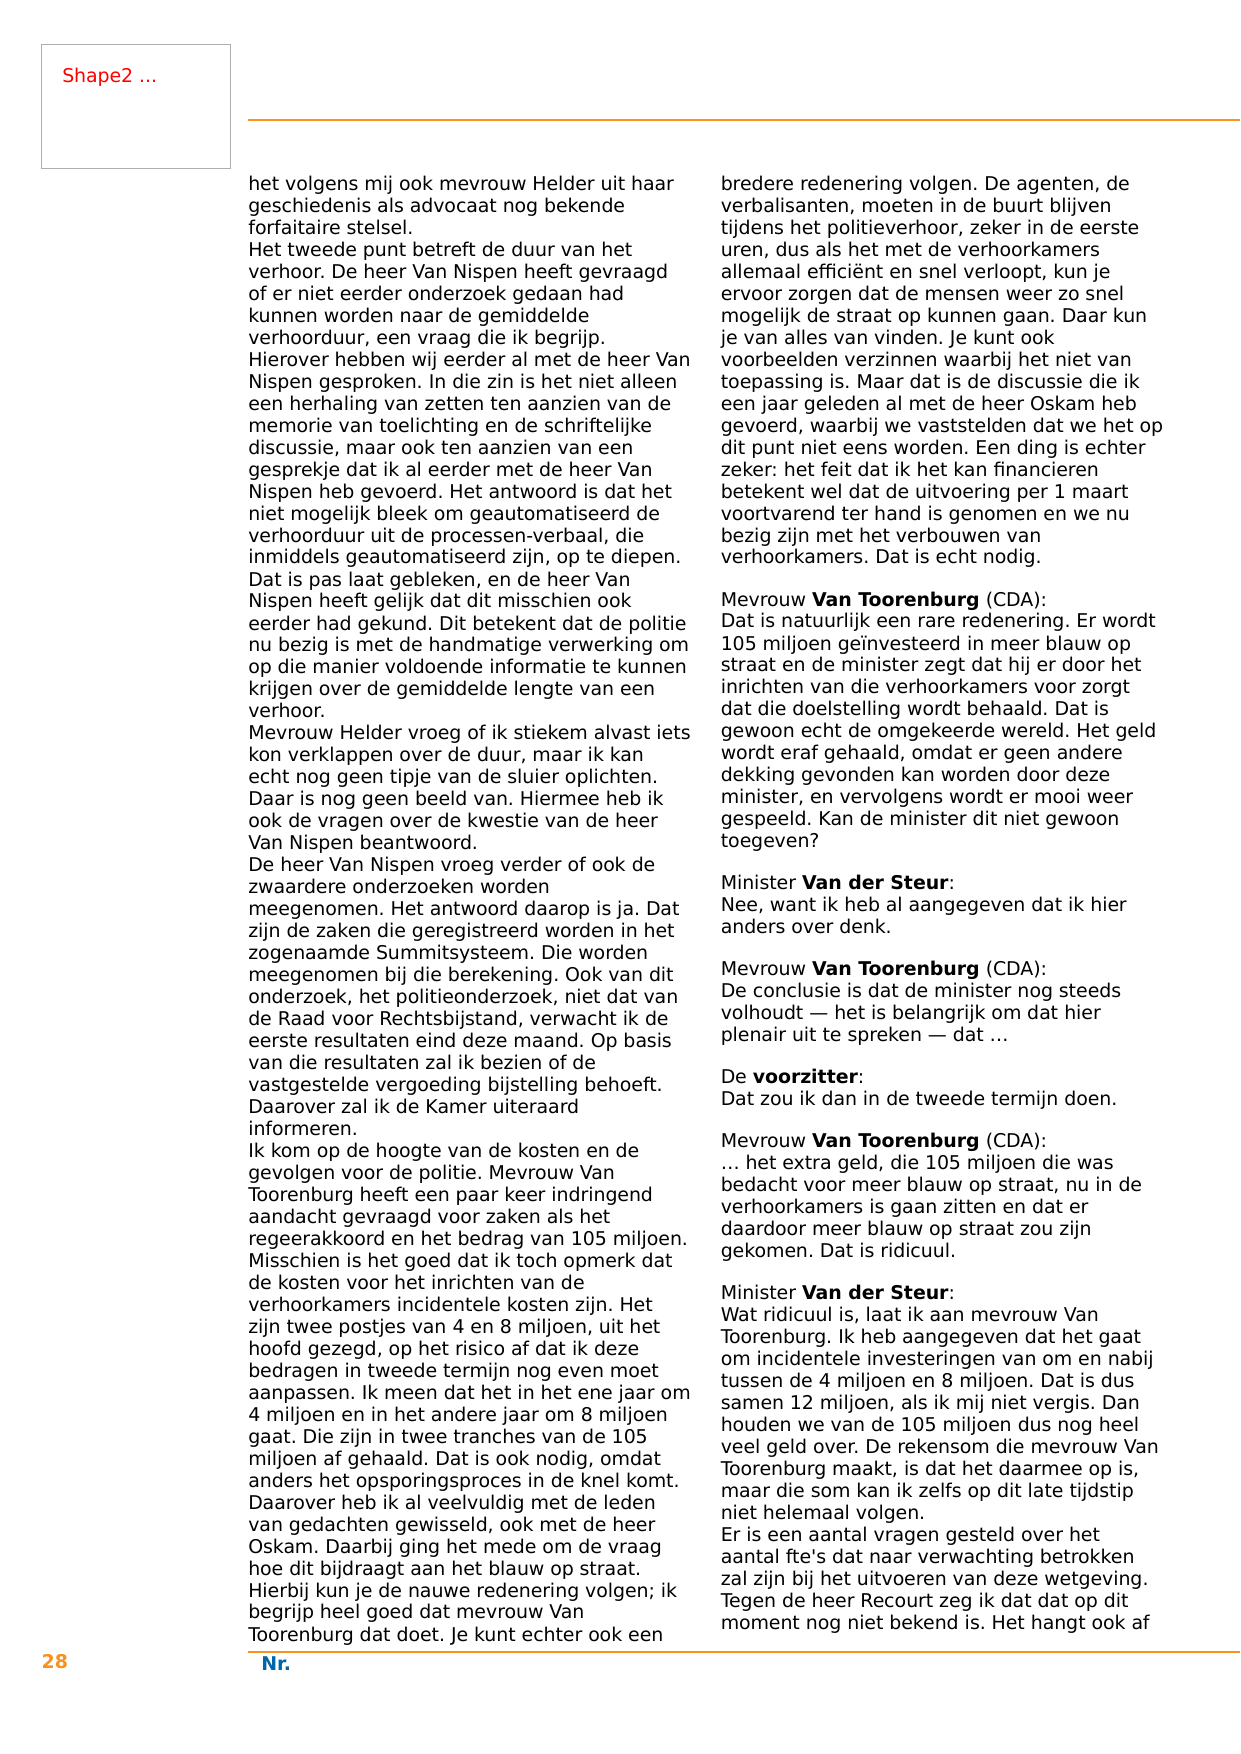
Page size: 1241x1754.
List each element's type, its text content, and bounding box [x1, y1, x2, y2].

text Minister Van der Steur: [721, 1282, 1163, 1304]
text De conclusie is dat de minister nog steeds volhoudt — het is belangrijk om dat hier plenair uit te spreken — dat … [721, 980, 1163, 1046]
text Er is een aantal vragen gesteld over het aantal fte's dat naar verwachting betrokken zal zijn bij het uitvoeren van deze wetgeving. Tegen de heer Recourt zeg ik dat dat op dit moment nog niet bekend is. Het hangt ook af [721, 1524, 1163, 1633]
text Dat is natuurlijk een rare redenering. Er wordt 105 miljoen geïnvesteerd in meer blauw op straat en de minister zegt dat hij er door het inrichten van die verhoorkamers voor zorgt dat die doelstelling wordt behaald. Dat is gewoon echt de omgekeerde wereld. Het geld wordt eraf gehaald, omdat er geen andere dekking gevonden kan worden door deze minister, en vervolgens wordt er mooi weer gespeeld. Kan de minister dit niet gewoon toegeven? [721, 610, 1163, 852]
text het volgens mij ook mevrouw Helder uit haar geschiedenis als advocaat nog bekende forfaitaire stelsel. [248, 173, 691, 239]
text Mevrouw Helder vroeg of ik stiekem alvast iets kon verklappen over de duur, maar ik kan echt nog geen tipje van de sluier oplichten. Daar is nog geen beeld van. Hiermee heb ik ook de vragen over de kwestie van de heer Van Nispen beantwoord. [248, 722, 691, 854]
text De voorzitter: [721, 1066, 1163, 1088]
text Mevrouw Van Toorenburg (CDA): [721, 1130, 1163, 1152]
text Mevrouw Van Toorenburg (CDA): [721, 958, 1163, 980]
text Mevrouw Van Toorenburg (CDA): [721, 588, 1163, 610]
text … het extra geld, die 105 miljoen die was bedacht voor meer blauw op straat, nu in de verhoorkamers is gaan zitten en dat er daardoor meer blauw op straat zou zijn gekomen. Dat is ridicuul. [721, 1152, 1163, 1262]
text Ik kom op de hoogte van de kosten en de gevolgen voor de politie. Mevrouw Van Toorenburg heeft een paar keer indringend aandacht gevraagd voor zaken als het regeerakkoord en het bedrag van 105 miljoen. Misschien is het goed dat ik toch opmerk dat de kosten voor het inrichten van de verhoorkamers incidentele kosten zijn. Het zijn twee postjes van 4 en 8 miljoen, uit het hoofd gezegd, op het risico af dat ik deze bedragen in tweede termijn nog even moet aanpassen. Ik meen dat het in het ene jaar om 4 miljoen en in het andere jaar om 8 miljoen gaat. Die zijn in twee tranches van de 105 miljoen af gehaald. Dat is ook nodig, omdat anders het opsporingsproces in de knel komt. Daarover heb ik al veelvuldig met de leden van gedachten gewisseld, ook met de heer Oskam. Daarbij ging het mede om de vraag hoe dit bijdraagt aan het blauw op straat. Hierbij kun je de nauwe redenering volgen; ik begrijp heel goed dat mevrouw Van Toorenburg dat doet. Je kunt echter ook een [248, 1140, 691, 1645]
text Het tweede punt betreft de duur van het verhoor. De heer Van Nispen heeft gevraagd of er niet eerder onderzoek gedaan had kunnen worden naar de gemiddelde verhoorduur, een vraag die ik begrijp. Hierover hebben wij eerder al met de heer Van Nispen gesproken. In die zin is het niet alleen een herhaling van zetten ten aanzien van de memorie van toelichting en de schriftelijke discussie, maar ook ten aanzien van een gesprekje dat ik al eerder met de heer Van Nispen heb gevoerd. Het antwoord is dat het niet mogelijk bleek om geautomatiseerd de verhoorduur uit de processen-verbaal, die inmiddels geautomatiseerd zijn, op te diepen. Dat is pas laat gebleken, en de heer Van Nispen heeft gelijk dat dit misschien ook eerder had gekund. Dit betekent dat de politie nu bezig is met de handmatige verwerking om op die manier voldoende informatie te kunnen krijgen over de gemiddelde lengte van een verhoor. [248, 239, 691, 722]
text Dat zou ik dan in de tweede termijn doen. [721, 1088, 1163, 1110]
text De heer Van Nispen vroeg verder of ook de zwaardere onderzoeken worden meegenomen. Het antwoord daarop is ja. Dat zijn de zaken die geregistreerd worden in het zogenaamde Summitsysteem. Die worden meegenomen bij die berekening. Ook van dit onderzoek, het politieonderzoek, niet dat van de Raad voor Rechtsbijstand, verwacht ik de eerste resultaten eind deze maand. Op basis van die resultaten zal ik bezien of de vastgestelde vergoeding bijstelling behoeft. Daarover zal ik de Kamer uiteraard informeren. [248, 854, 691, 1140]
text Wat ridicuul is, laat ik aan mevrouw Van Toorenburg. Ik heb aangegeven dat het gaat om incidentele investeringen van om en nabij tussen de 4 miljoen en 8 miljoen. Dat is dus samen 12 miljoen, als ik mij niet vergis. Dan houden we van de 105 miljoen dus nog heel veel geld over. De rekensom die mevrouw Van Toorenburg maakt, is dat het daarmee op is, maar die som kan ik zelfs op dit late tijdstip niet helemaal volgen. [721, 1304, 1163, 1524]
text Minister Van der Steur: [721, 872, 1163, 894]
text bredere redenering volgen. De agenten, de verbalisanten, moeten in de buurt blijven tijdens het politieverhoor, zeker in de eerste uren, dus als het met de verhoorkamers allemaal efficiënt en snel verloopt, kun je ervoor zorgen dat de mensen weer zo snel mogelijk de straat op kunnen gaan. Daar kun je van alles van vinden. Je kunt ook voorbeelden verzinnen waarbij het niet van toepassing is. Maar dat is de discussie die ik een jaar geleden al met de heer Oskam heb gevoerd, waarbij we vaststelden dat we het op dit punt niet eens worden. Een ding is echter zeker: het feit dat ik het kan financieren betekent wel dat de uitvoering per 1 maart voortvarend ter hand is genomen en we nu bezig zijn met het verbouwen van verhoorkamers. Dat is echt nodig. [721, 173, 1163, 568]
text Nee, want ik heb al aangegeven dat ik hier anders over denk. [721, 894, 1163, 938]
